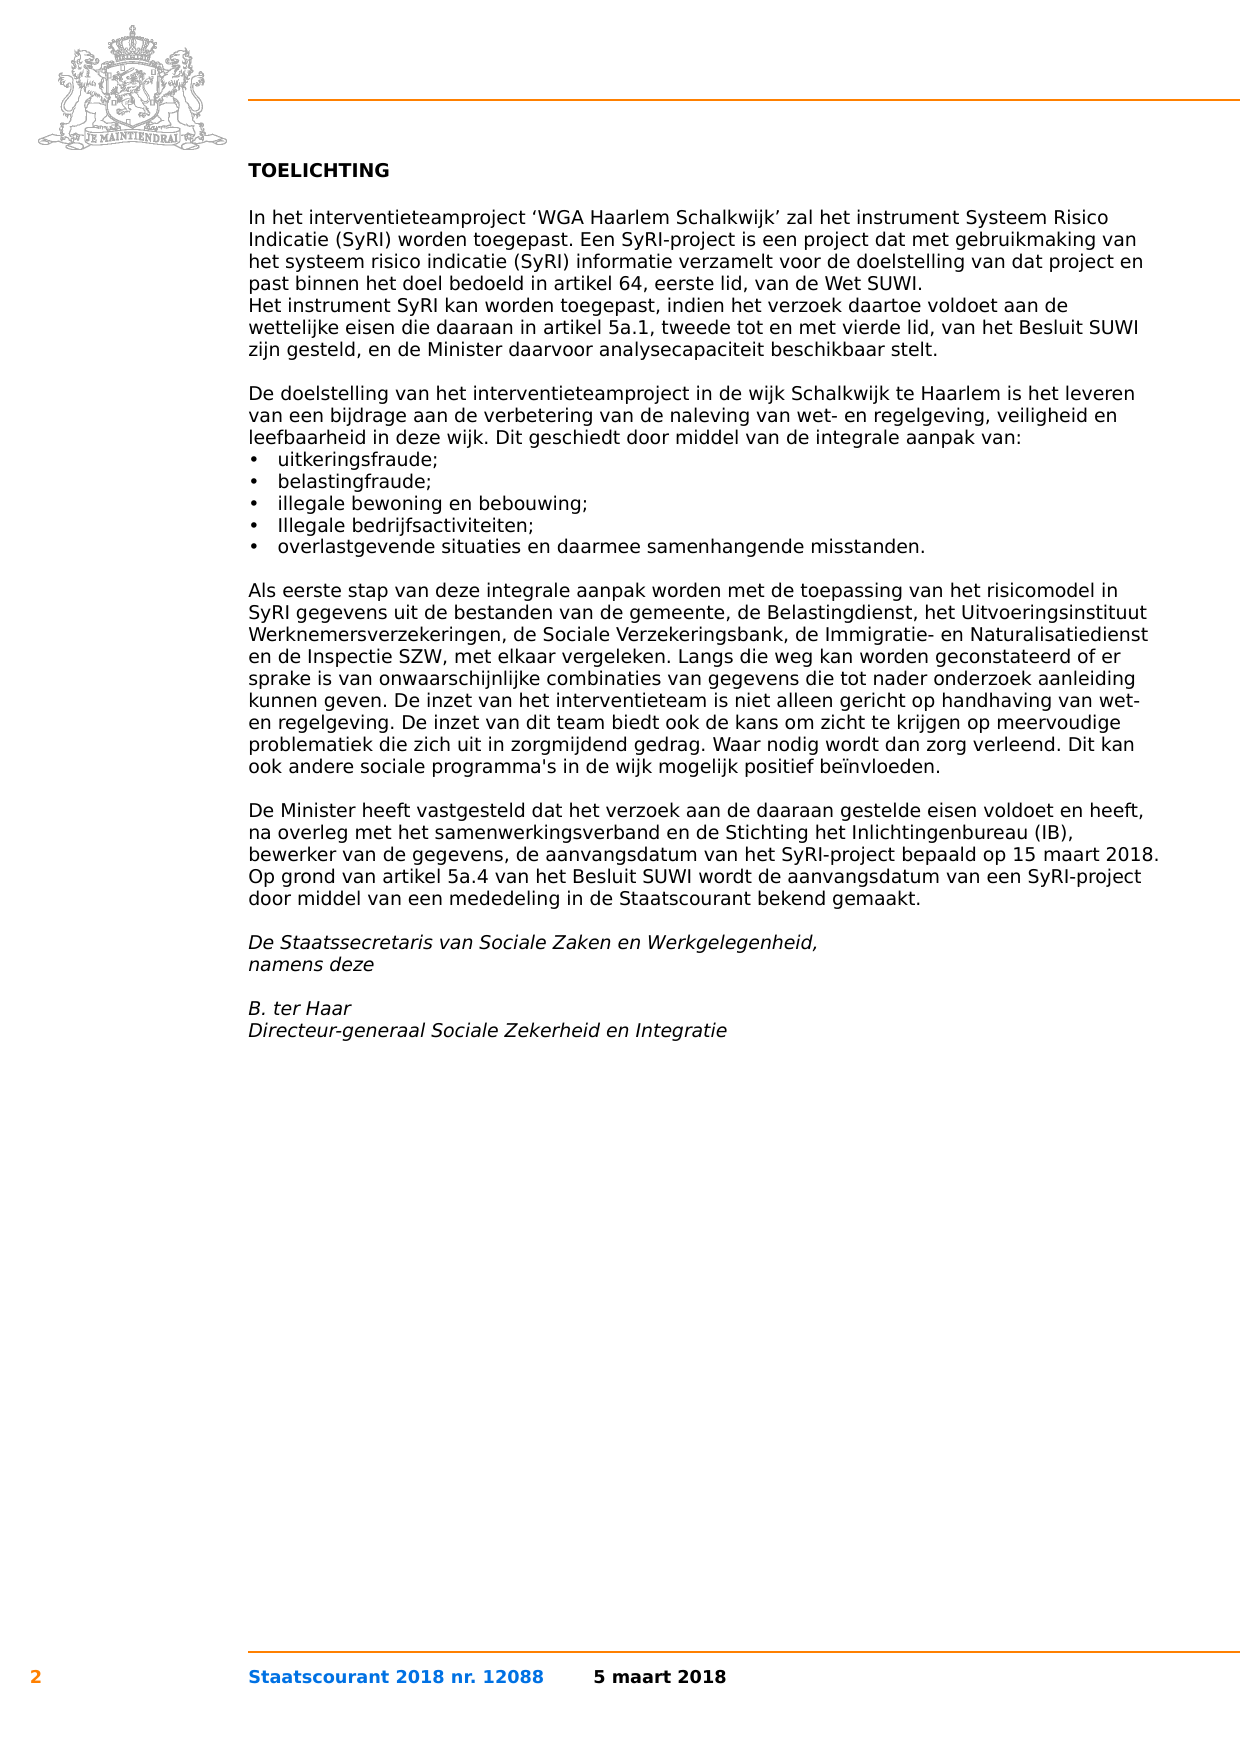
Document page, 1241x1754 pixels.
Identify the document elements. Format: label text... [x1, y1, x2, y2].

text • uitkeringsfraude; [248, 448, 1163, 471]
text • Illegale bedrijfsactiviteiten; [248, 514, 1163, 536]
text De Staatssecretaris van Sociale Zaken en Werkgelegenheid, namens deze B. ter Haar Directeur-generaal Sociale Zekerheid en Integratie [248, 932, 1163, 1042]
text Als eerste stap van deze integrale aanpak worden met de toepassing van het risicomodel in SyRI gegevens uit de bestanden van de gemeente, de Belastingdienst, het Uitvoeringsinstituut Werknemersverzekeringen, de Sociale Verzekeringsbank, de Immigratie- en Naturalisatiedienst en de Inspectie SZW, met elkaar vergeleken. Langs die weg kan worden geconstateerd of er sprake is van onwaarschijnlijke combinaties van gegevens die tot nader onderzoek aanleiding kunnen geven. De inzet van het interventieteam is niet alleen gericht op handhaving van wet- en regelgeving. De inzet van dit team biedt ook de kans om zicht te krijgen op meervoudige problematiek die zich uit in zorgmijdend gedrag. Waar nodig wordt dan zorg verleend. Dit kan ook andere sociale programma's in de wijk mogelijk positief beïnvloeden. [248, 580, 1163, 778]
text De doelstelling van het interventieteamproject in de wijk Schalkwijk te Haarlem is het leveren van een bijdrage aan de verbetering van de naleving van wet- en regelgeving, veiligheid en leefbaarheid in deze wijk. Dit geschiedt door middel van de integrale aanpak van: [248, 383, 1163, 448]
text • belastingfraude; [248, 471, 1163, 492]
text De Minister heeft vastgesteld dat het verzoek aan de daaraan gestelde eisen voldoet en heeft, na overleg met het samenwerkingsverband en de Stichting het Inlichtingenbureau (IB), bewerker van de gegevens, de aanvangsdatum van het SyRI-project bepaald op 15 maart 2018. Op grond van artikel 5a.4 van het Besluit SUWI wordt de aanvangsdatum van een SyRI-project door middel van een mededeling in de Staatscourant bekend gemaakt. [248, 800, 1163, 910]
subtitle TOELICHTING [248, 160, 1163, 182]
text Het instrument SyRI kan worden toegepast, indien het verzoek daartoe voldoet aan de wettelijke eisen die daaraan in artikel 5a.1, tweede tot en met vierde lid, van het Besluit SUWI zijn gesteld, en de Minister daarvoor analysecapaciteit beschikbaar stelt. [248, 295, 1163, 361]
picture [38, 25, 227, 150]
text In het interventieteamproject ‘WGA Haarlem Schalkwijk’ zal het instrument Systeem Risico Indicatie (SyRI) worden toegepast. Een SyRI-project is een project dat met gebruikmaking van het systeem risico indicatie (SyRI) informatie verzamelt voor de doelstelling van dat project en past binnen het doel bedoeld in artikel 64, eerste lid, van de Wet SUWI. [248, 207, 1163, 295]
text • illegale bewoning en bebouwing; [248, 492, 1163, 514]
text • overlastgevende situaties en daarmee samenhangende misstanden. [248, 536, 1163, 558]
